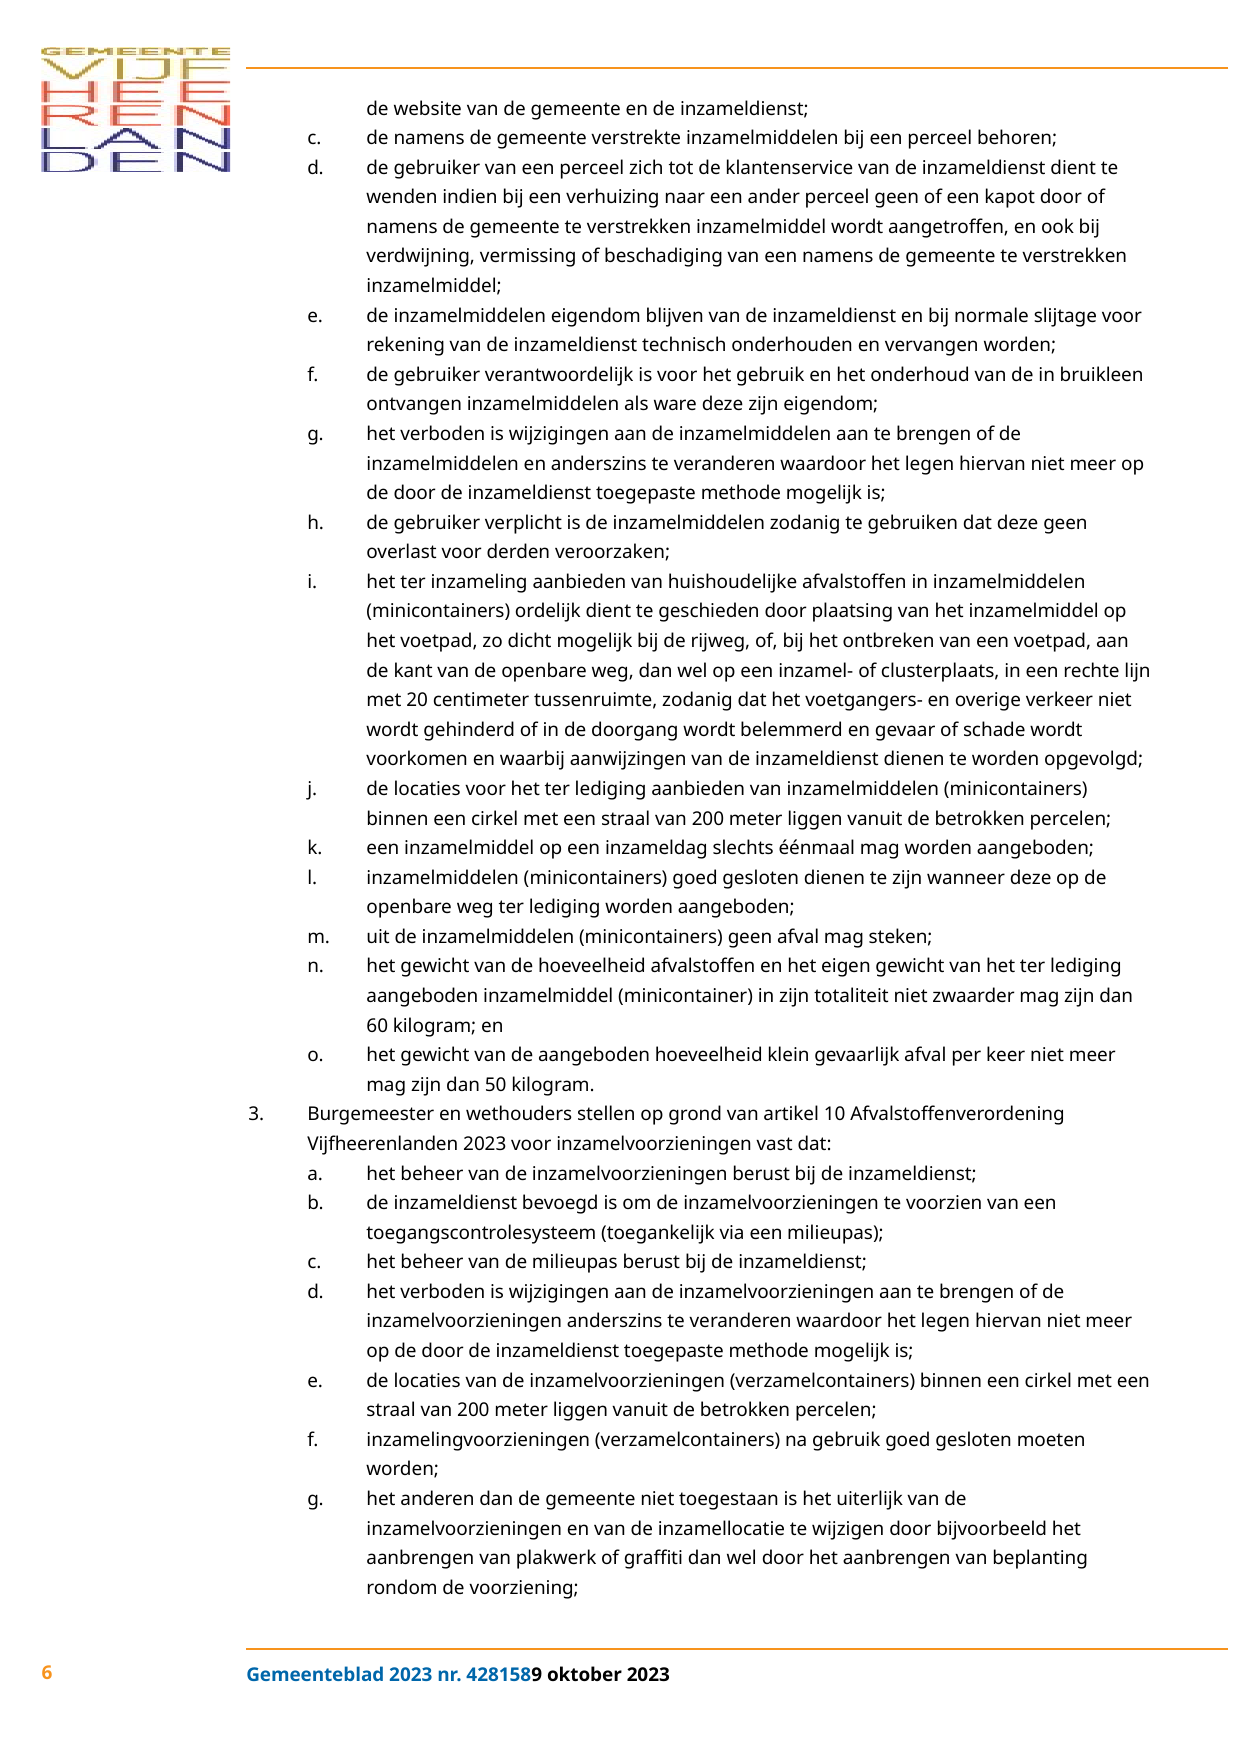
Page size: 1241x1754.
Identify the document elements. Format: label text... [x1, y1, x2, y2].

list Burgemeester en wethouders stellen op grond van artikel 10 Afvalstoffenverordening Vijfheerenlanden 2023 voor inzamelvoorzieningen vast dat: [248, 1101, 1152, 1156]
picture [41, 47, 231, 172]
list de inzamelmiddelen eigendom blijven van de inzameldienst en bij normale slijtage voor rekening van de inzameldienst technisch onderhouden en vervangen worden; [307, 302, 1152, 357]
list het gewicht van de aangeboden hoeveelheid klein gevaarlijk afval per keer niet meer mag zijn dan 50 kilogram. [307, 1041, 1152, 1097]
list uit de inzamelmiddelen (minicontainers) geen afval mag steken; [307, 923, 1152, 949]
list inzamelingvoorzieningen (verzamelcontainers) na gebruik goed gesloten moeten worden; [307, 1426, 1152, 1481]
list de website van de gemeente en de inzameldienst; [307, 95, 1152, 121]
list het gewicht van de hoeveelheid afvalstoffen en het eigen gewicht van het ter lediging aangeboden inzamelmiddel (minicontainer) in zijn totaliteit niet zwaarder mag zijn dan 60 kilogram; en [307, 953, 1152, 1038]
list een inzamelmiddel op een inzameldag slechts éénmaal mag worden aangeboden; [307, 834, 1152, 860]
list de namens de gemeente verstrekte inzamelmiddelen bij een perceel behoren; [307, 124, 1152, 150]
list de locaties van de inzamelvoorzieningen (verzamelcontainers) binnen een cirkel met een straal van 200 meter liggen vanuit de betrokken percelen; [307, 1367, 1152, 1422]
list het verboden is wijzigingen aan de inzamelvoorzieningen aan te brengen of de inzamelvoorzieningen anderszins te veranderen waardoor het legen hiervan niet meer op de door de inzameldienst toegepaste methode mogelijk is; [307, 1278, 1152, 1363]
list inzamelmiddelen (minicontainers) goed gesloten dienen te zijn wanneer deze op de openbare weg ter lediging worden aangeboden; [307, 864, 1152, 919]
list het verboden is wijzigingen aan de inzamelmiddelen aan te brengen of de inzamelmiddelen en anderszins te veranderen waardoor het legen hiervan niet meer op de door de inzameldienst toegepaste methode mogelijk is; [307, 420, 1152, 505]
list de locaties voor het ter lediging aanbieden van inzamelmiddelen (minicontainers) binnen een cirkel met een straal van 200 meter liggen vanuit de betrokken percelen; [307, 775, 1152, 831]
list de gebruiker van een perceel zich tot de klantenservice van de inzameldienst dient te wenden indien bij een verhuizing naar een ander perceel geen of een kapot door of namens de gemeente te verstrekken inzamelmiddel wordt aangetroffen, en ook bij verdwijning, vermissing of beschadiging van een namens de gemeente te verstrekken inzamelmiddel; [307, 154, 1152, 298]
list het beheer van de milieupas berust bij de inzameldienst; [307, 1248, 1152, 1274]
list het anderen dan de gemeente niet toegestaan is het uiterlijk van de inzamelvoorzieningen en van de inzamellocatie te wijzigen door bijvoorbeeld het aanbrengen van plakwerk of graffiti dan wel door het aanbrengen van beplanting rondom de voorziening; [307, 1485, 1152, 1600]
list het ter inzameling aanbieden van huishoudelijke afvalstoffen in inzamelmiddelen (minicontainers) ordelijk dient te geschieden door plaatsing van het inzamelmiddel op het voetpad, zo dicht mogelijk bij de rijweg, of, bij het ontbreken van een voetpad, aan de kant van de openbare weg, dan wel op een inzamel- of clusterplaats, in een rechte lijn met 20 centimeter tussenruimte, zodanig dat het voetgangers- en overige verkeer niet wordt gehinderd of in de doorgang wordt belemmerd en gevaar of schade wordt voorkomen en waarbij aanwijzingen van de inzameldienst dienen te worden opgevolgd; [307, 568, 1152, 771]
list de gebruiker verantwoordelijk is voor het gebruik en het onderhoud van de in bruikleen ontvangen inzamelmiddelen als ware deze zijn eigendom; [307, 361, 1152, 416]
list het beheer van de inzamelvoorzieningen berust bij de inzameldienst; [307, 1160, 1152, 1186]
list de gebruiker verplicht is de inzamelmiddelen zodanig te gebruiken dat deze geen overlast voor derden veroorzaken; [307, 509, 1152, 564]
list de inzameldienst bevoegd is om de inzamelvoorzieningen te voorzien van een toegangscontrolesysteem (toegankelijk via een milieupas); [307, 1189, 1152, 1245]
